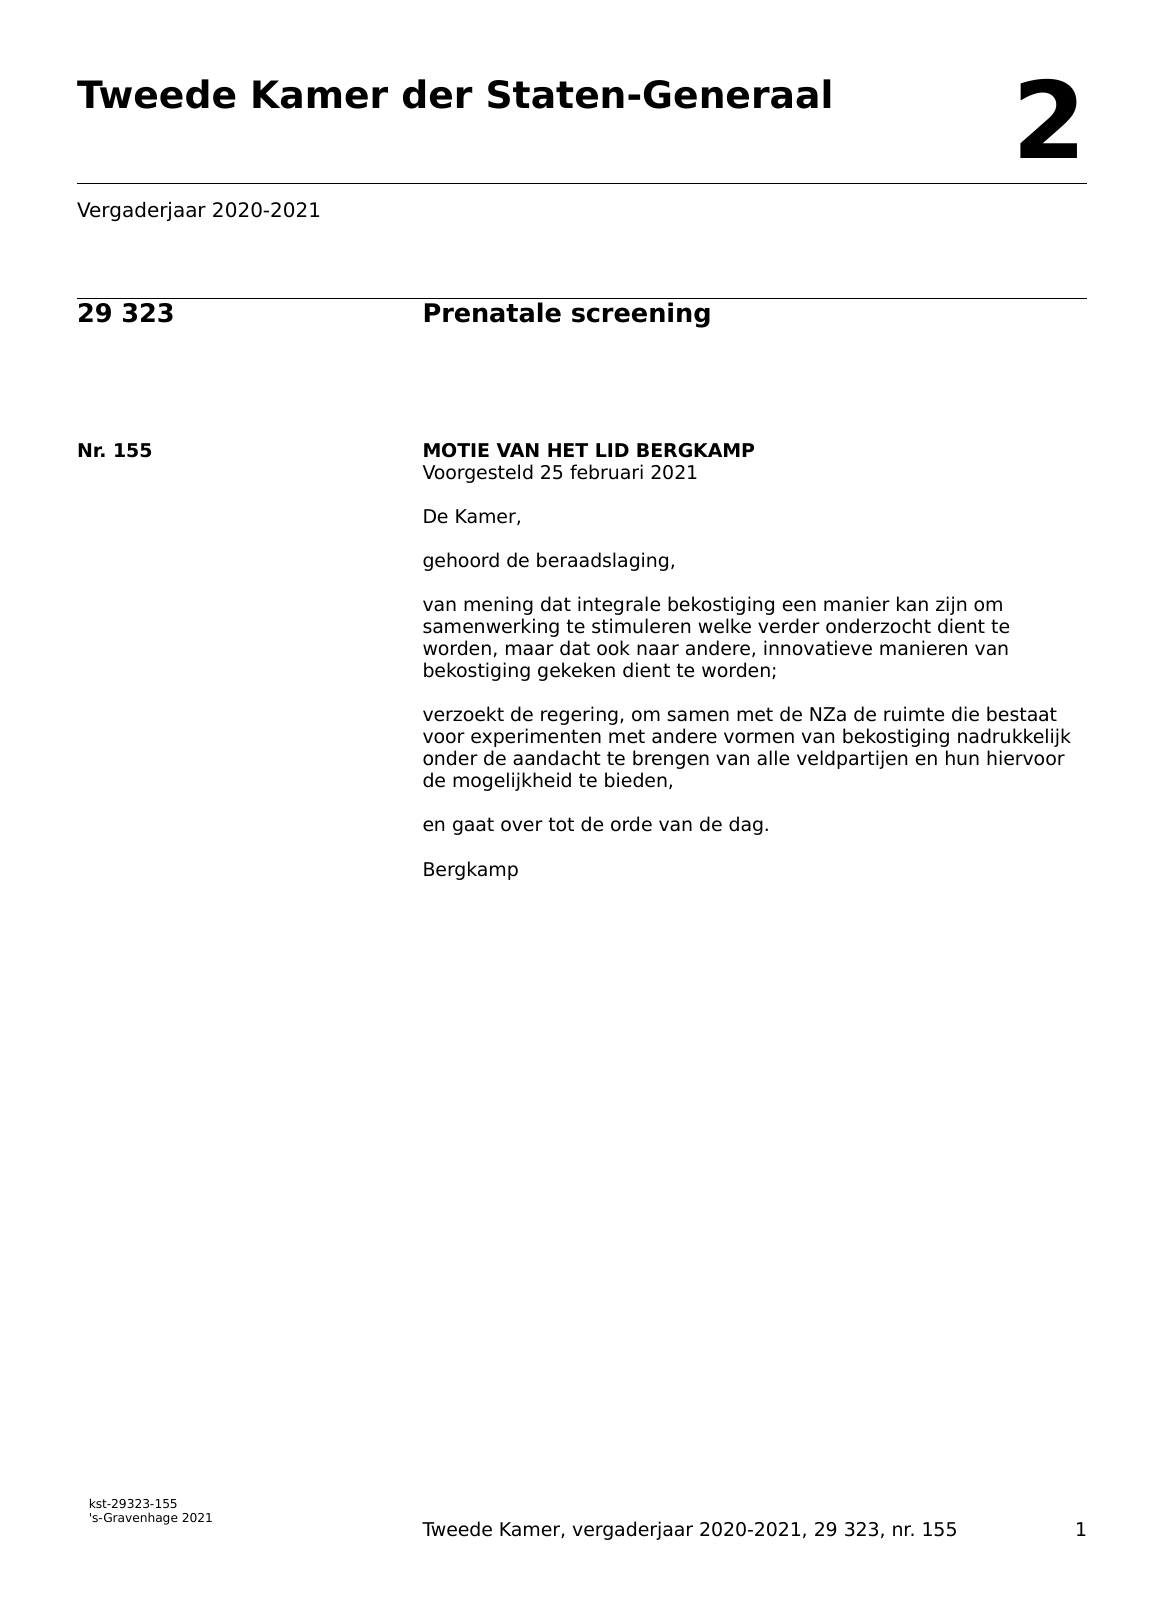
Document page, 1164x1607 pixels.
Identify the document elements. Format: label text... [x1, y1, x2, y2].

text Bergkamp [422, 858, 1087, 881]
text gehoord de beraadslaging, [422, 550, 1087, 572]
text Voorgesteld 25 februari 2021 [422, 462, 1087, 484]
text 's-Gravenhage 2021 [88, 1511, 323, 1525]
table_cell Vergaderjaar 2020-2021 [77, 184, 1087, 298]
text kst-29323-155 [88, 1497, 323, 1511]
text De Kamer, [422, 506, 1087, 528]
text verzoekt de regering, om samen met de NZa de ruimte die bestaat voor experimenten met andere vormen van bekostiging nadrukkelijk onder de aandacht te brengen van alle veldpartijen en hun hiervoor de mogelijkheid te bieden, [422, 704, 1087, 792]
text van mening dat integrale bekostiging een manier kan zijn om samenwerking te stimuleren welke verder onderzocht dient te worden, maar dat ook naar andere, innovatieve manieren van bekostiging gekeken dient te worden; [422, 594, 1087, 682]
subtitle 29 323 Prenatale screening [77, 299, 1087, 329]
table_header 2 [886, 59, 1087, 183]
table_header Tweede Kamer der Staten-Generaal [77, 59, 886, 183]
text en gaat over tot de orde van de dag. [422, 814, 1087, 836]
subtitle Nr. 155 MOTIE VAN HET LID BERGKAMP [77, 440, 1087, 462]
